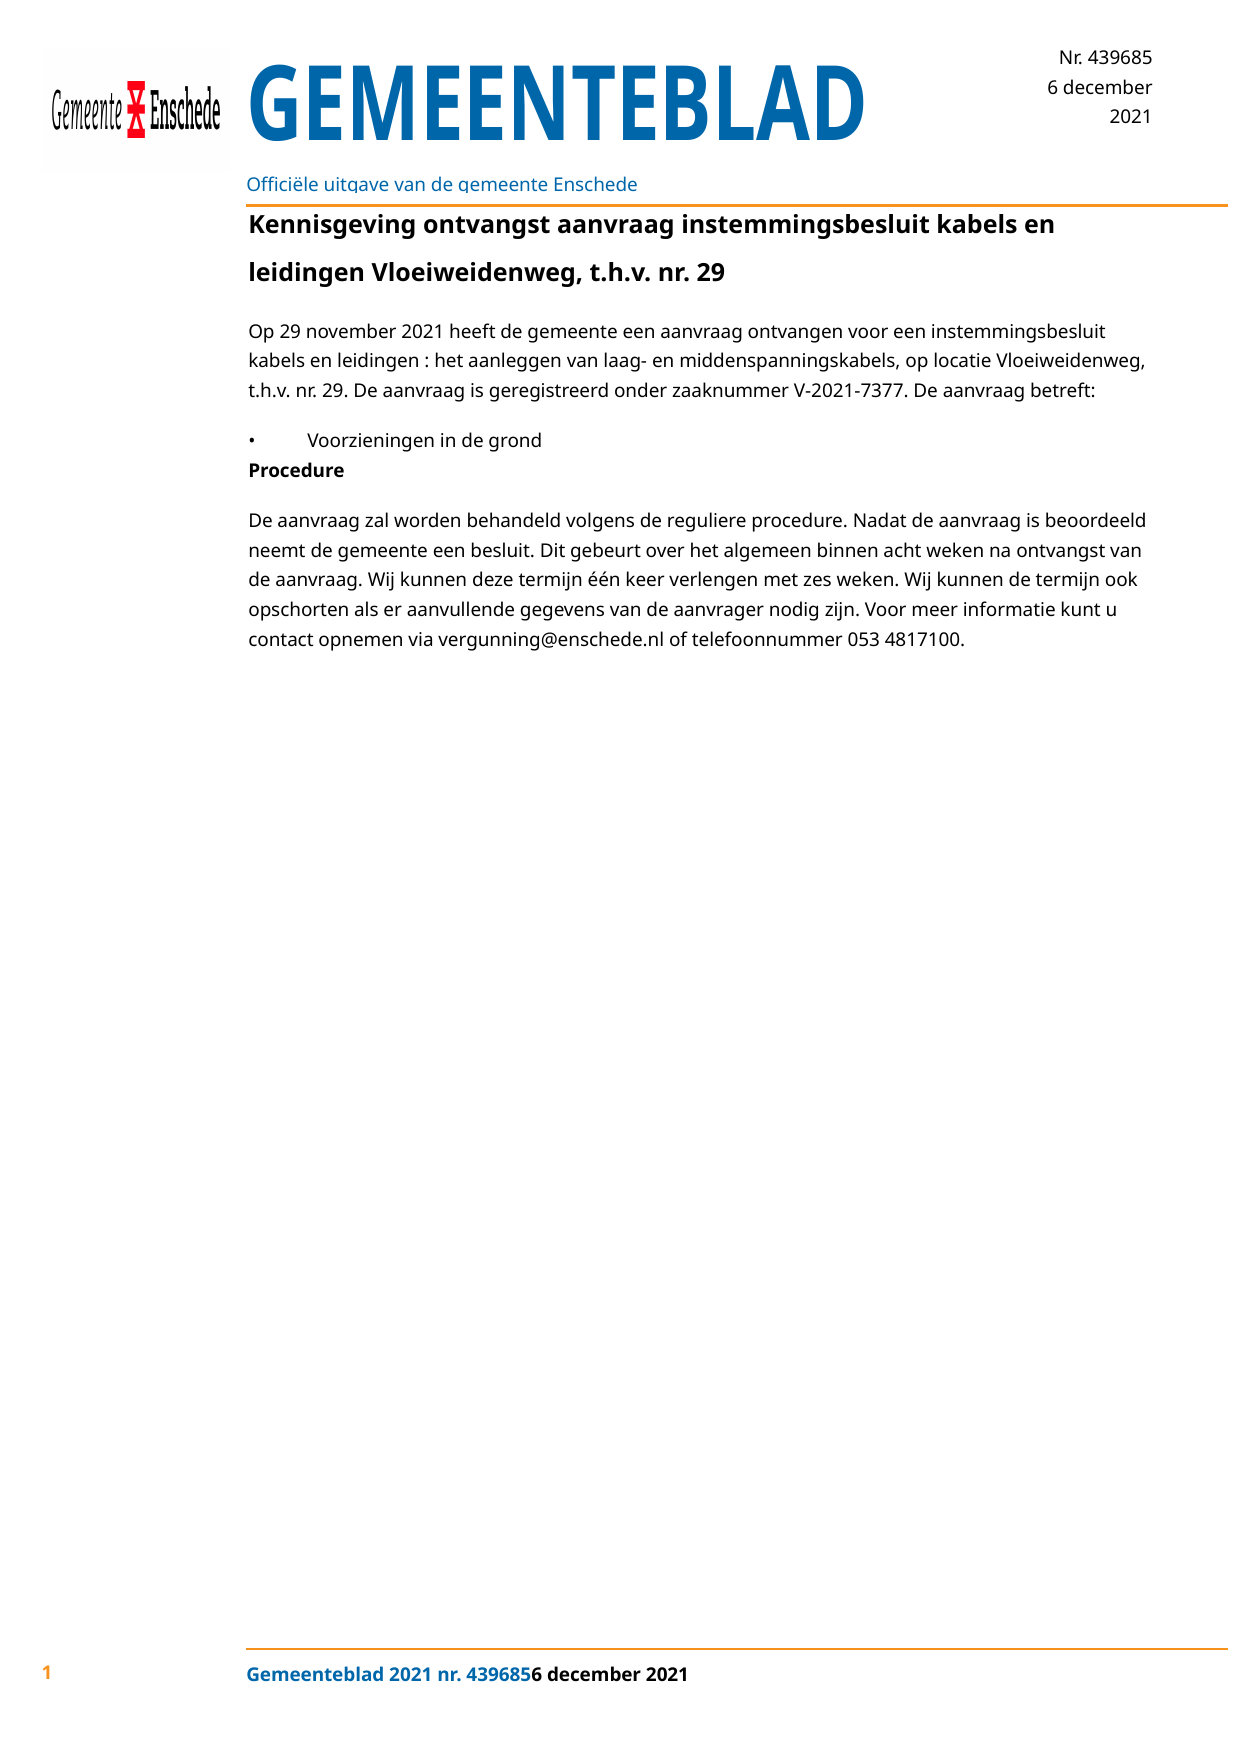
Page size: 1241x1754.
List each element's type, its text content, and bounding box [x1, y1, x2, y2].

picture [41, 47, 231, 172]
text De aanvraag zal worden behandeld volgens de reguliere procedure. Nadat de aanvraag is beoordeeld neemt de gemeente een besluit. Dit gebeurt over het algemeen binnen acht weken na ontvangst van de aanvraag. Wij kunnen deze termijn één keer verlengen met zes weken. Wij kunnen de termijn ook opschorten als er aanvullende gegevens van de aanvrager nodig zijn. Voor meer informatie kunt u contact opnemen via vergunning@enschede.nl of telefoonnummer 053 4817100. [248, 507, 1152, 652]
text Kennisgeving ontvangst aanvraag instemmingsbesluit kabels en leidingen Vloeiweidenweg, t.h.v. nr. 29 [248, 207, 1152, 288]
list Voorzieningen in de grond [248, 427, 1152, 453]
text Procedure [248, 457, 1152, 483]
text Op 29 november 2021 heeft de gemeente een aanvraag ontvangen voor een instemmingsbesluit kabels en leidingen : het aanleggen van laag- en middenspanningskabels, op locatie Vloeiweidenweg, t.h.v. nr. 29. De aanvraag is geregistreerd onder zaaknummer V-2021-7377. De aanvraag betreft: [248, 318, 1152, 403]
